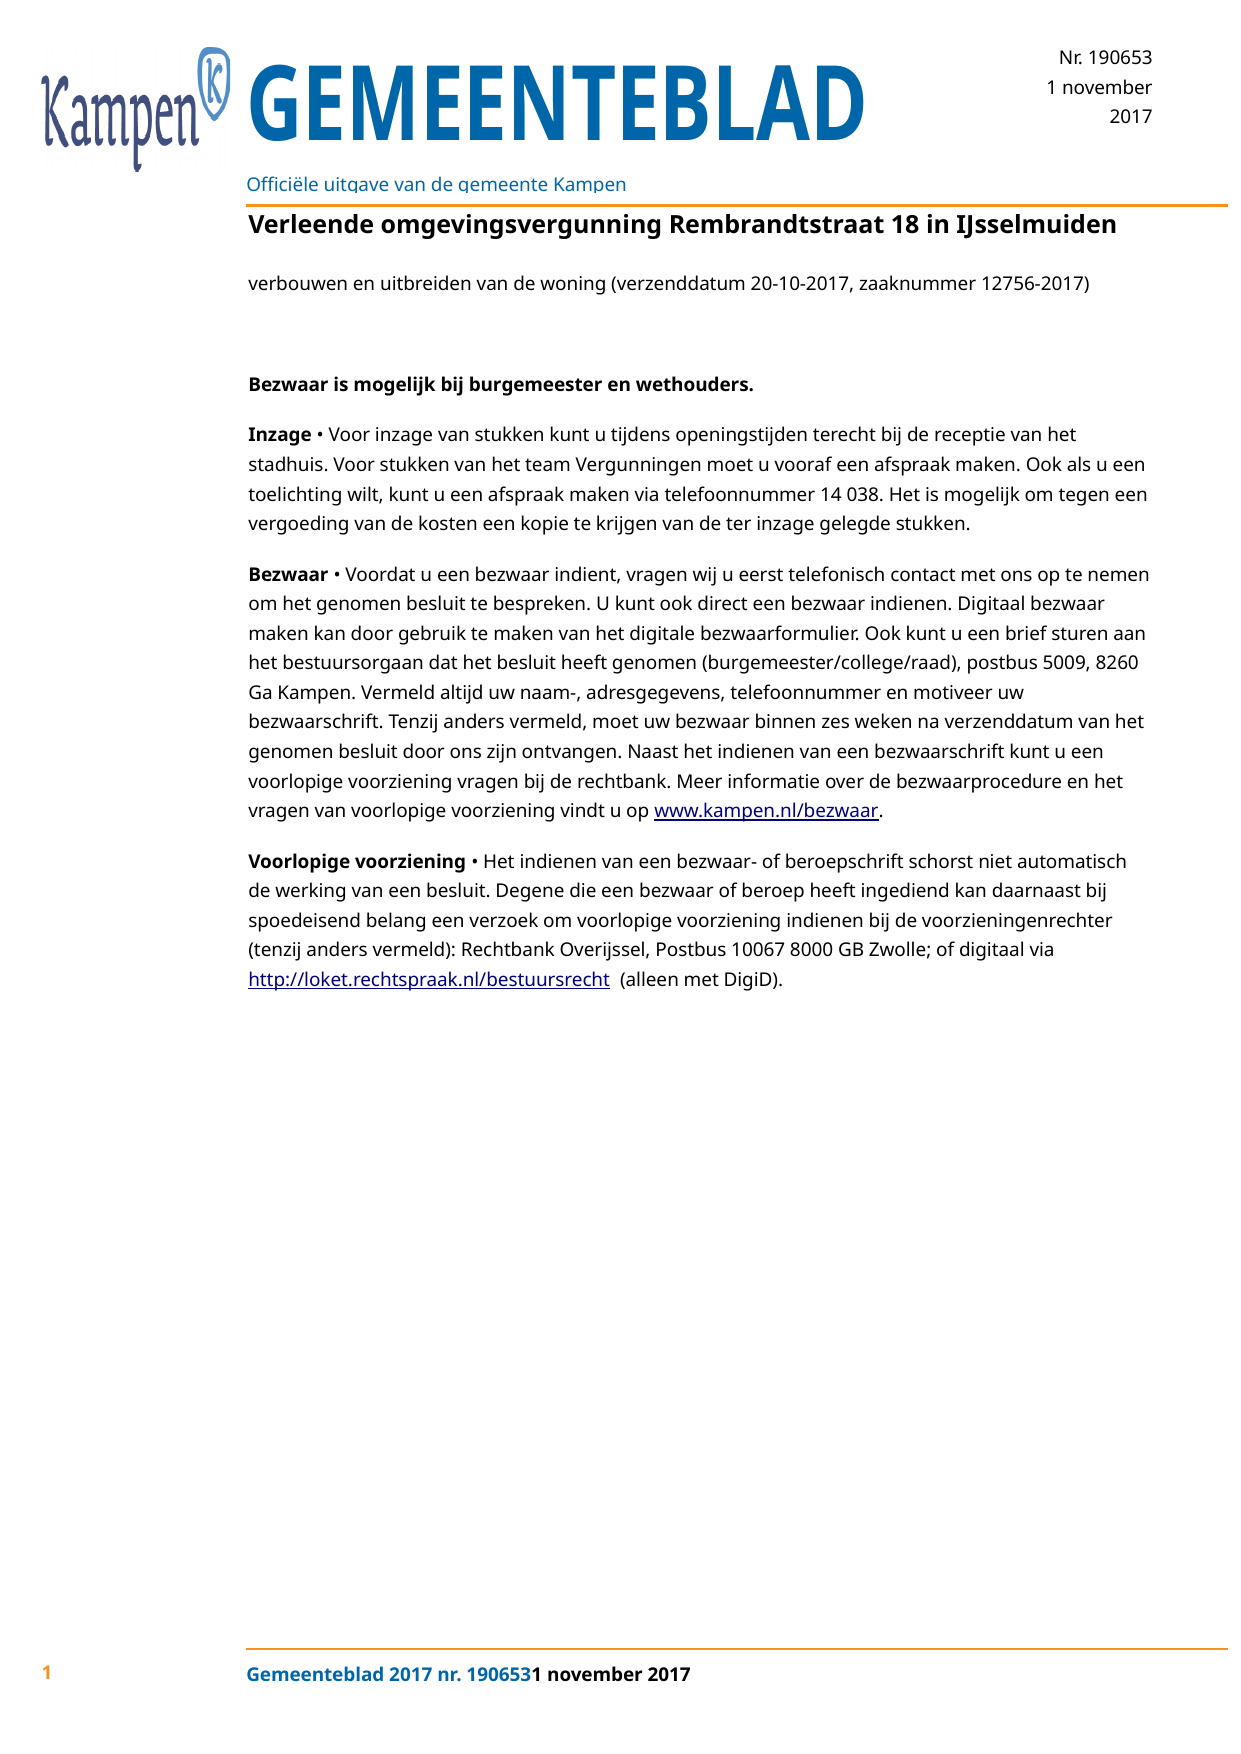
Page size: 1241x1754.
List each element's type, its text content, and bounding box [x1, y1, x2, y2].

text Verleende omgevingsvergunning Rembrandtstraat 18 in IJsselmuiden [248, 207, 1152, 241]
text Bezwaar is mogelijk bij burgemeester en wethouders. [248, 371, 1152, 397]
text Inzage • Voor inzage van stukken kunt u tijdens openingstijden terecht bij de receptie van het stadhuis. Voor stukken van het team Vergunningen moet u vooraf een afspraak maken. Ook als u een toelichting wilt, kunt u een afspraak maken via telefoonnummer 14 038. Het is mogelijk om tegen een vergoeding van de kosten een kopie te krijgen van de ter inzage gelegde stukken. [248, 422, 1152, 536]
text Bezwaar • Voordat u een bezwaar indient, vragen wij u eerst telefonisch contact met ons op te nemen om het genomen besluit te bespreken. U kunt ook direct een bezwaar indienen. Digitaal bezwaar maken kan door gebruik te maken van het digitale bezwaarformulier. Ook kunt u een brief sturen aan het bestuursorgaan dat het besluit heeft genomen (burgemeester/college/raad), postbus 5009, 8260 Ga Kampen. Vermeld altijd uw naam-, adresgegevens, telefoonnummer en motiveer uw bezwaarschrift. Tenzij anders vermeld, moet uw bezwaar binnen zes weken na verzenddatum van het genomen besluit door ons zijn ontvangen. Naast het indienen van een bezwaarschrift kunt u een voorlopige voorziening vragen bij de rechtbank. Meer informatie over de bezwaarprocedure en het vragen van voorlopige voorziening vindt u op www.kampen.nl/bezwaar. [248, 561, 1152, 823]
text Voorlopige voorziening • Het indienen van een bezwaar- of beroepschrift schorst niet automatisch de werking van een besluit. Degene die een bezwaar of beroep heeft ingediend kan daarnaast bij spoedeisend belang een verzoek om voorlopige voorziening indienen bij de voorzieningenrechter (tenzij anders vermeld): Rechtbank Overijssel, Postbus 10067 8000 GB Zwolle; of digitaal via http://loket.rechtspraak.nl/bestuursrecht (alleen met DigiD). [248, 848, 1152, 992]
text verbouwen en uitbreiden van de woning (verzenddatum 20-10-2017, zaaknummer 12756-2017) [248, 270, 1152, 296]
picture [41, 47, 231, 172]
